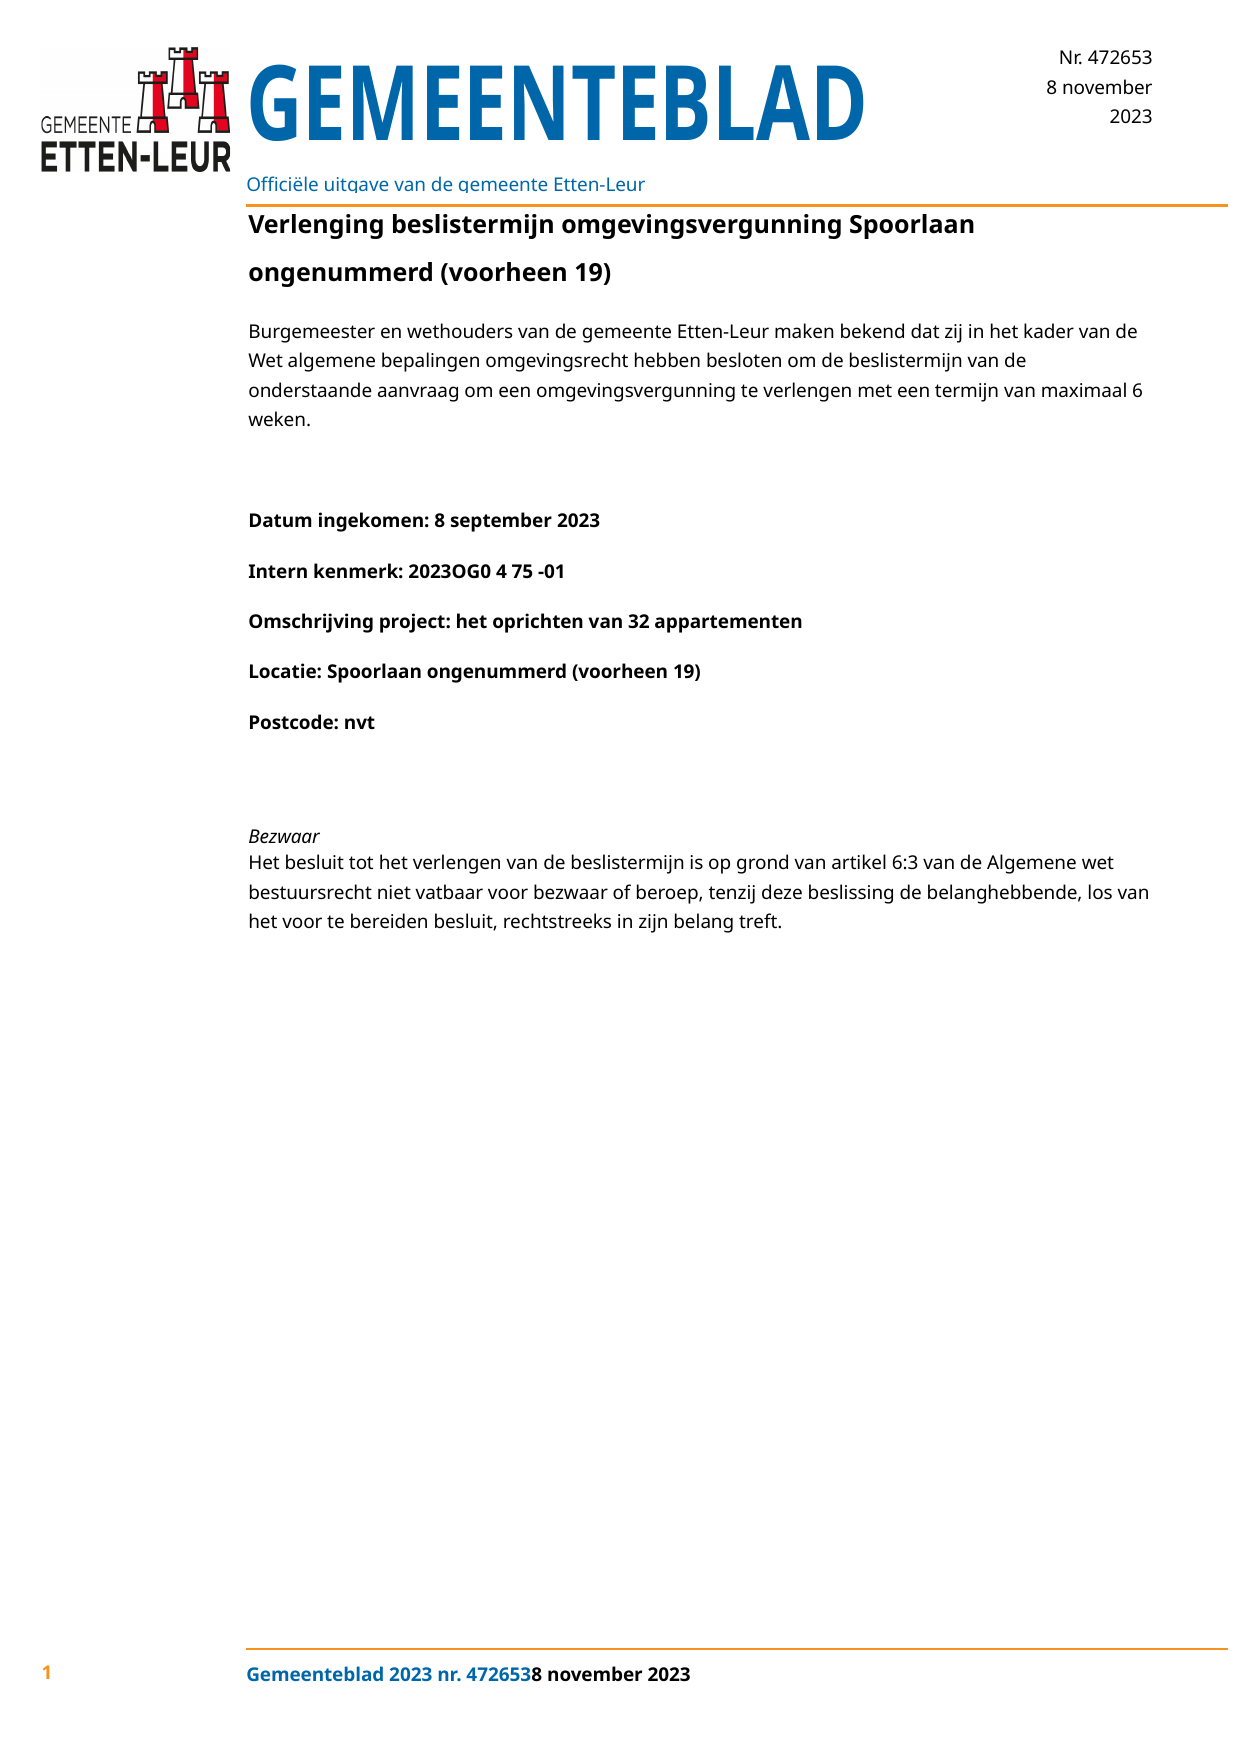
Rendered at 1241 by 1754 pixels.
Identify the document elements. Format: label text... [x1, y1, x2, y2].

text Bezwaar [248, 823, 1152, 849]
text Het besluit tot het verlengen van de beslistermijn is op grond van artikel 6:3 van de Algemene wet bestuursrecht niet vatbaar voor bezwaar of beroep, tenzij deze beslissing de belanghebbende, los van het voor te bereiden besluit, rechtstreeks in zijn belang treft. [248, 849, 1152, 934]
picture [41, 47, 231, 172]
text Omschrijving project: het oprichten van 32 appartementen [248, 608, 1152, 634]
text Verlenging beslistermijn omgevingsvergunning Spoorlaan ongenummerd (voorheen 19) [248, 207, 1152, 288]
text Intern kenmerk: 2023OG0 4 75 -01 [248, 558, 1152, 584]
text Postcode: nvt [248, 709, 1152, 735]
text Locatie: Spoorlaan ongenummerd (voorheen 19) [248, 659, 1152, 684]
text Burgemeester en wethouders van de gemeente Etten-Leur maken bekend dat zij in het kader van de Wet algemene bepalingen omgevingsrecht hebben besloten om de beslistermijn van de onderstaande aanvraag om een omgevingsvergunning te verlengen met een termijn van maximaal 6 weken. [248, 318, 1152, 432]
text Datum ingekomen: 8 september 2023 [248, 507, 1152, 533]
